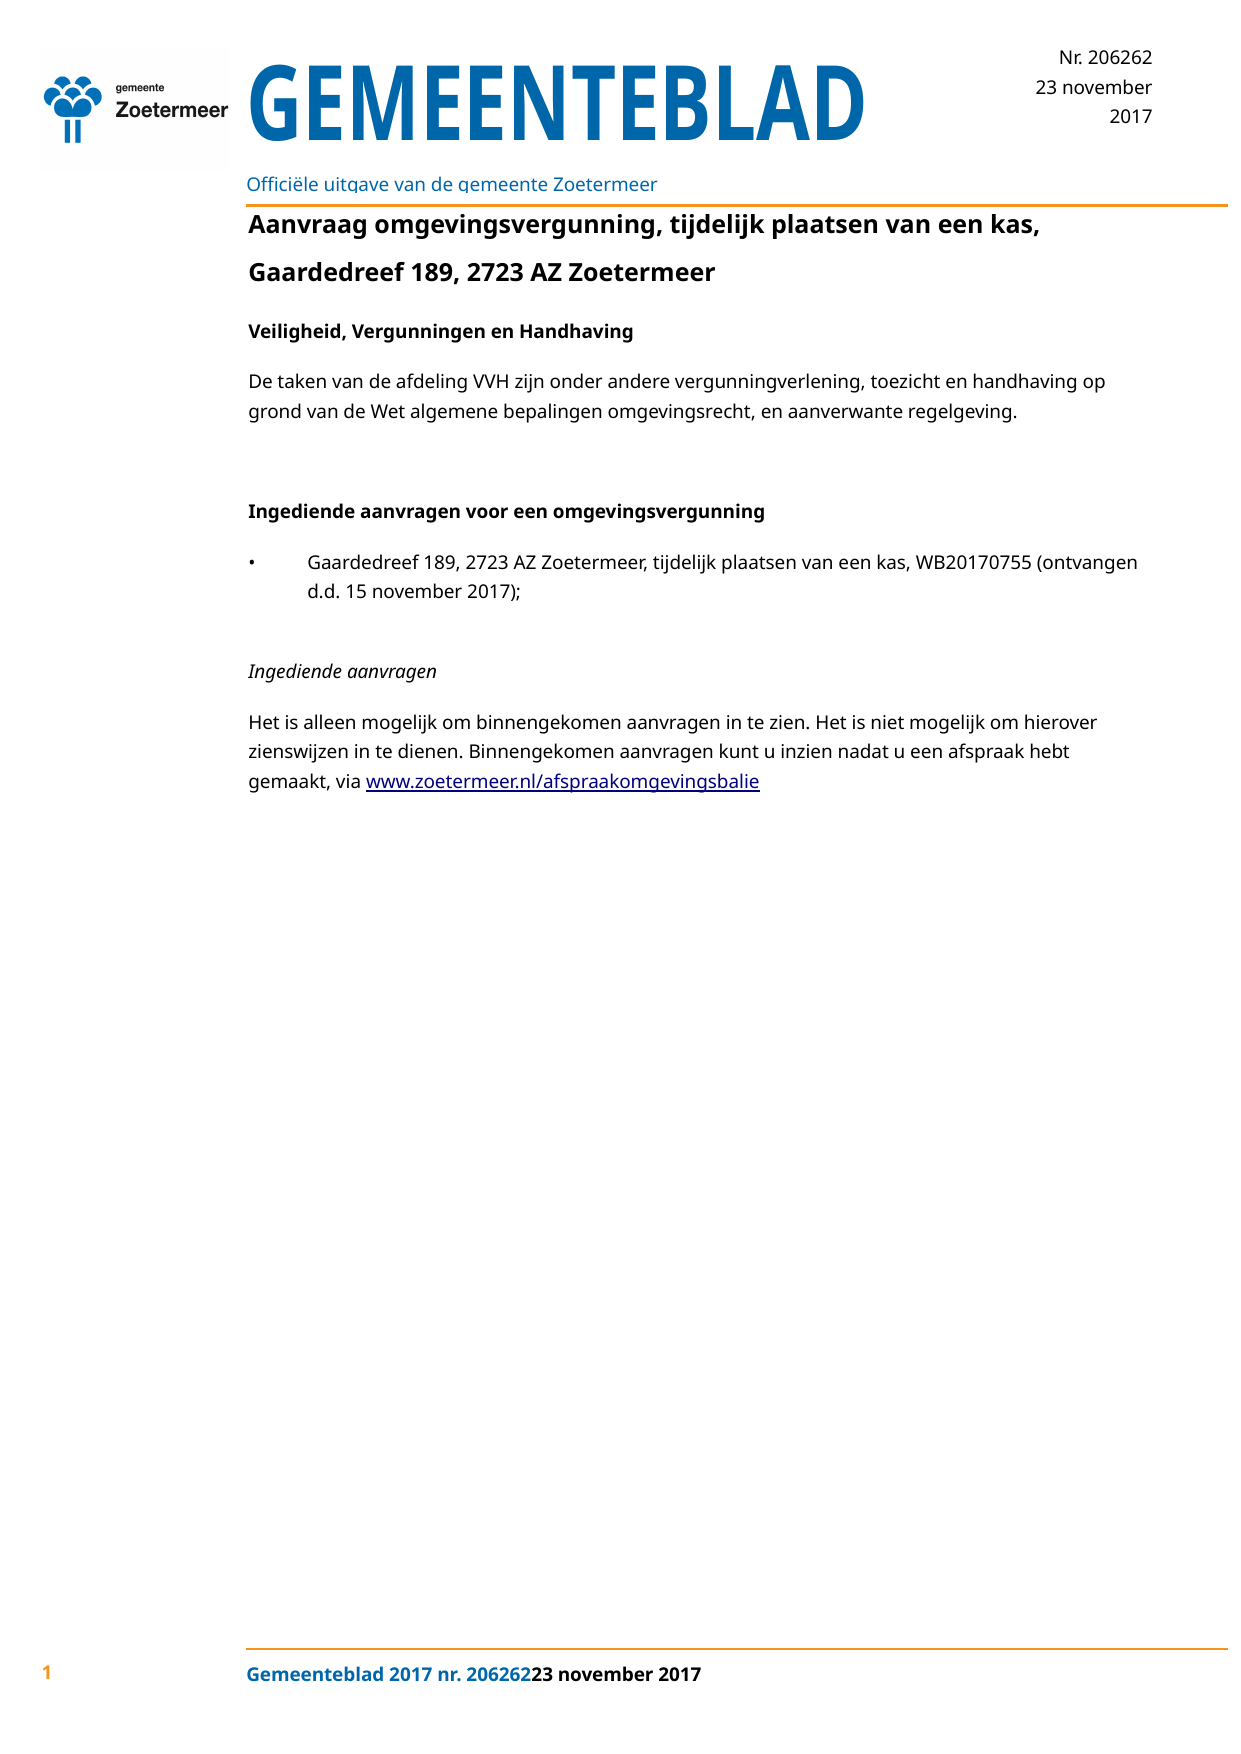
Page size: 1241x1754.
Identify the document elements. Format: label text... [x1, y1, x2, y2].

text Ingediende aanvragen voor een omgevingsvergunning [248, 499, 1152, 524]
text Veiligheid, Vergunningen en Handhaving [248, 318, 1152, 344]
text De taken van de afdeling VVH zijn onder andere vergunningverlening, toezicht en handhaving op grond van de Wet algemene bepalingen omgevingsrecht, en aanverwante regelgeving. [248, 368, 1152, 424]
text Ingediende aanvragen [248, 659, 1152, 684]
text Het is alleen mogelijk om binnengekomen aanvragen in te zien. Het is niet mogelijk om hierover zienswijzen in te dienen. Binnengekomen aanvragen kunt u inzien nadat u een afspraak hebt gemaakt, via www.zoetermeer.nl/afspraakomgevingsbalie [248, 709, 1152, 794]
text Aanvraag omgevingsvergunning, tijdelijk plaatsen van een kas, Gaardedreef 189, 2723 AZ Zoetermeer [248, 207, 1152, 288]
list Gaardedreef 189, 2723 AZ Zoetermeer, tijdelijk plaatsen van een kas, WB20170755 (ontvangen d.d. 15 november 2017); [248, 549, 1152, 604]
picture [41, 47, 231, 172]
